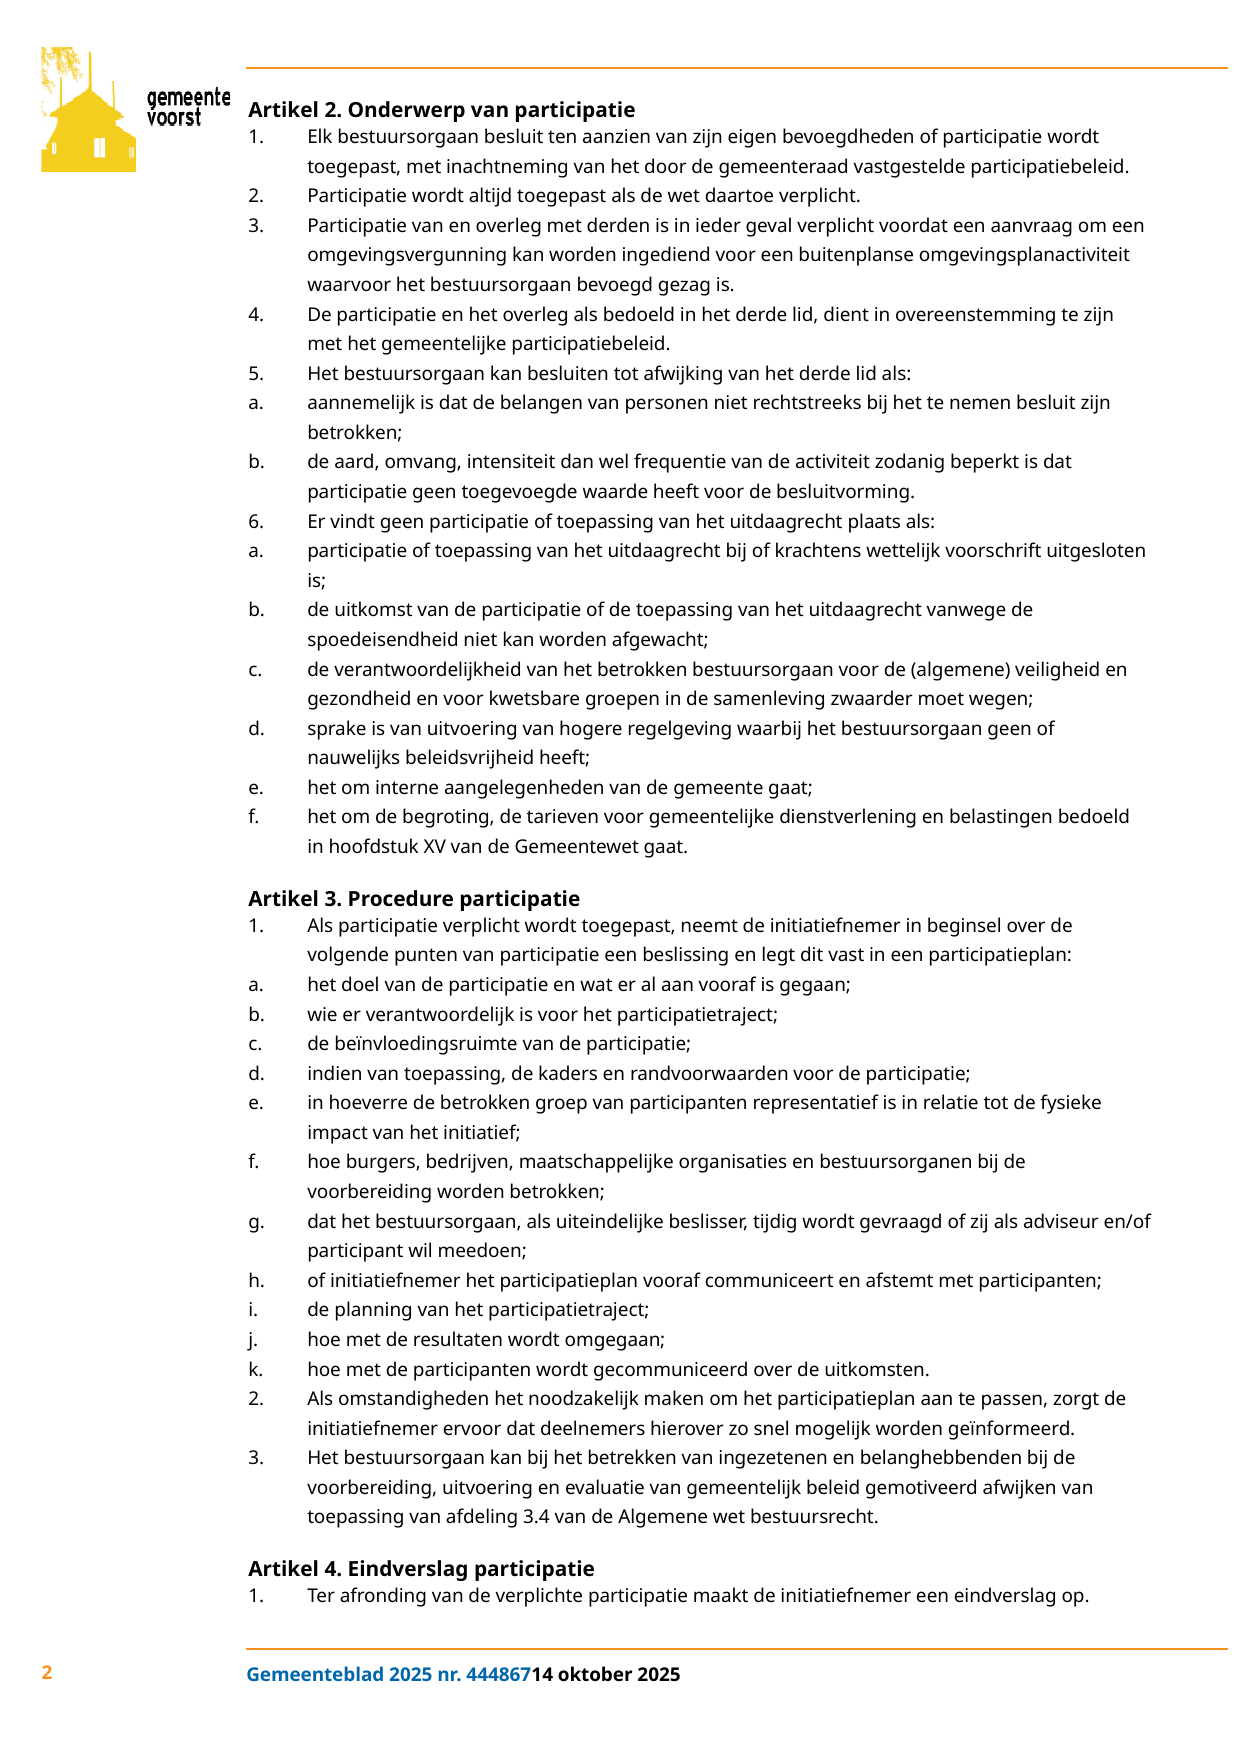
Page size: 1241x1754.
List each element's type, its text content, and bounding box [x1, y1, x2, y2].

list Het bestuursorgaan kan besluiten tot afwijking van het derde lid als: [248, 360, 1152, 386]
list Ter afronding van de verplichte participatie maakt de initiatiefnemer een eindverslag op. [248, 1583, 1152, 1608]
list hoe met de resultaten wordt omgegaan; [248, 1326, 1152, 1352]
list aannemelijk is dat de belangen van personen niet rechtstreeks bij het te nemen besluit zijn betrokken; [248, 389, 1152, 445]
list Participatie wordt altijd toegepast als de wet daartoe verplicht. [248, 182, 1152, 208]
list hoe met de participanten wordt gecommuniceerd over de uitkomsten. [248, 1356, 1152, 1382]
list het om interne aangelegenheden van de gemeente gaat; [248, 774, 1152, 800]
list de uitkomst van de participatie of de toepassing van het uitdaagrecht vanwege de spoedeisendheid niet kan worden afgewacht; [248, 597, 1152, 652]
list dat het bestuursorgaan, als uiteindelijke beslisser, tijdig wordt gevraagd of zij als adviseur en/of participant wil meedoen; [248, 1208, 1152, 1263]
list Het bestuursorgaan kan bij het betrekken van ingezetenen en belanghebbenden bij de voorbereiding, uitvoering en evaluatie van gemeentelijk beleid gemotiveerd afwijken van toepassing van afdeling 3.4 van de Algemene wet bestuursrecht. [248, 1444, 1152, 1529]
list Als participatie verplicht wordt toegepast, neemt de initiatiefnemer in beginsel over de volgende punten van participatie een beslissing en legt dit vast in een participatieplan: [248, 912, 1152, 967]
list participatie of toepassing van het uitdaagrecht bij of krachtens wettelijk voorschrift uitgesloten is; [248, 537, 1152, 593]
list het doel van de participatie en wat er al aan vooraf is gegaan; [248, 971, 1152, 997]
list Als omstandigheden het noodzakelijk maken om het participatieplan aan te passen, zorgt de initiatiefnemer ervoor dat deelnemers hierover zo snel mogelijk worden geïnformeerd. [248, 1385, 1152, 1441]
list het om de begroting, de tarieven voor gemeentelijke dienstverlening en belastingen bedoeld in hoofdstuk XV van de Gemeentewet gaat. [248, 804, 1152, 859]
list hoe burgers, bedrijven, maatschappelijke organisaties en bestuursorganen bij de voorbereiding worden betrokken; [248, 1149, 1152, 1204]
text Artikel 3. Procedure participatie [248, 884, 1152, 912]
list Elk bestuursorgaan besluit ten aanzien van zijn eigen bevoegdheden of participatie wordt toegepast, met inachtneming van het door de gemeenteraad vastgestelde participatiebeleid. [248, 123, 1152, 178]
list de verantwoordelijkheid van het betrokken bestuursorgaan voor de (algemene) veiligheid en gezondheid en voor kwetsbare groepen in de samenleving zwaarder moet wegen; [248, 656, 1152, 711]
list wie er verantwoordelijk is voor het participatietraject; [248, 1001, 1152, 1027]
list of initiatiefnemer het participatieplan vooraf communiceert en afstemt met participanten; [248, 1267, 1152, 1293]
list de beïnvloedingsruimte van de participatie; [248, 1030, 1152, 1056]
list Er vindt geen participatie of toepassing van het uitdaagrecht plaats als: [248, 508, 1152, 533]
text Artikel 2. Onderwerp van participatie [248, 95, 1152, 123]
list sprake is van uitvoering van hogere regelgeving waarbij het bestuursorgaan geen of nauwelijks beleidsvrijheid heeft; [248, 715, 1152, 770]
list de aard, omvang, intensiteit dan wel frequentie van de activiteit zodanig beperkt is dat participatie geen toegevoegde waarde heeft voor de besluitvorming. [248, 449, 1152, 504]
picture [41, 47, 231, 172]
list De participatie en het overleg als bedoeld in het derde lid, dient in overeenstemming te zijn met het gemeentelijke participatiebeleid. [248, 301, 1152, 356]
list indien van toepassing, de kaders en randvoorwaarden voor de participatie; [248, 1060, 1152, 1086]
list Participatie van en overleg met derden is in ieder geval verplicht voordat een aanvraag om een omgevingsvergunning kan worden ingediend voor een buitenplanse omgevingsplanactiviteit waarvoor het bestuursorgaan bevoegd gezag is. [248, 212, 1152, 297]
text Artikel 4. Eindverslag participatie [248, 1554, 1152, 1583]
list de planning van het participatietraject; [248, 1297, 1152, 1322]
list in hoeverre de betrokken groep van participanten representatief is in relatie tot de fysieke impact van het initiatief; [248, 1089, 1152, 1145]
